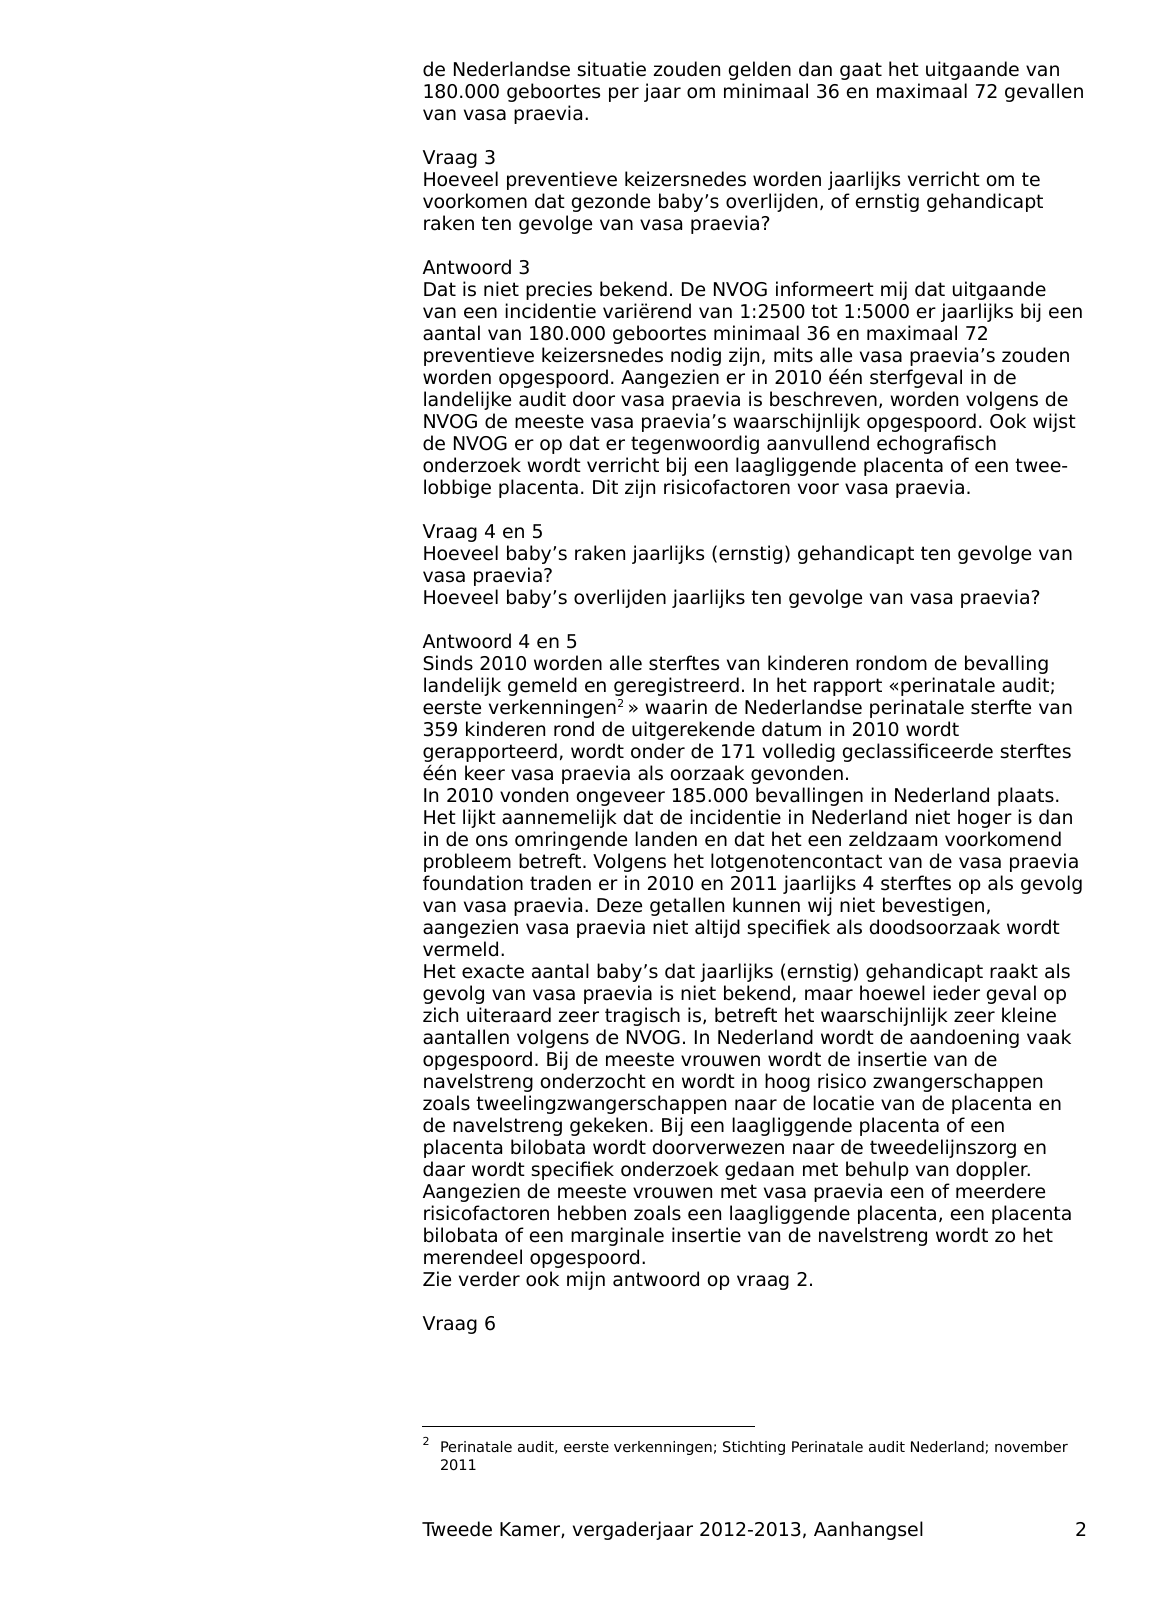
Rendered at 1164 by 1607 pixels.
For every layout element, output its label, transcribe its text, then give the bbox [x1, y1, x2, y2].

text Antwoord 3 [422, 257, 1087, 279]
text Perinatale audit, eerste verkenningen; Stichting Perinatale audit Nederland; november 2011 [422, 1435, 1087, 1474]
text Antwoord 4 en 5 [422, 631, 1087, 653]
text Hoeveel baby’s raken jaarlijks (ernstig) gehandicapt ten gevolge van vasa praevia? [422, 543, 1087, 587]
text de Nederlandse situatie zouden gelden dan gaat het uitgaande van 180.000 geboortes per jaar om minimaal 36 en maximaal 72 gevallen van vasa praevia. [422, 59, 1087, 125]
text Vraag 3 [422, 147, 1087, 169]
text Hoeveel preventieve keizersnedes worden jaarlijks verricht om te voorkomen dat gezonde baby’s overlijden, of ernstig gehandicapt raken ten gevolge van vasa praevia? [422, 169, 1087, 235]
text Zie verder ook mijn antwoord op vraag 2. [422, 1269, 1087, 1291]
text In 2010 vonden ongeveer 185.000 bevallingen in Nederland plaats. Het lijkt aannemelijk dat de incidentie in Nederland niet hoger is dan in de ons omringende landen en dat het een zeldzaam voorkomend probleem betreft. Volgens het lotgenotencontact van de vasa praevia foundation traden er in 2010 en 2011 jaarlijks 4 sterftes op als gevolg van vasa praevia. Deze getallen kunnen wij niet bevestigen, aangezien vasa praevia niet altijd specifiek als doodsoorzaak wordt vermeld. [422, 785, 1087, 961]
text Dat is niet precies bekend. De NVOG informeert mij dat uitgaande van een incidentie variërend van 1:2500 tot 1:5000 er jaarlijks bij een aantal van 180.000 geboortes minimaal 36 en maximaal 72 preventieve keizersnedes nodig zijn, mits alle vasa praevia’s zouden worden opgespoord. Aangezien er in 2010 één sterfgeval in de landelijke audit door vasa praevia is beschreven, worden volgens de NVOG de meeste vasa praevia’s waarschijnlijk opgespoord. Ook wijst de NVOG er op dat er tegenwoordig aanvullend echografisch onderzoek wordt verricht bij een laagliggende placenta of een twee-lobbige placenta. Dit zijn risicofactoren voor vasa praevia. [422, 279, 1087, 499]
text Het exacte aantal baby’s dat jaarlijks (ernstig) gehandicapt raakt als gevolg van vasa praevia is niet bekend, maar hoewel ieder geval op zich uiteraard zeer tragisch is, betreft het waarschijnlijk zeer kleine aantallen volgens de NVOG. In Nederland wordt de aandoening vaak opgespoord. Bij de meeste vrouwen wordt de insertie van de navelstreng onderzocht en wordt in hoog risico zwangerschappen zoals tweelingzwangerschappen naar de locatie van de placenta en de navelstreng gekeken. Bij een laagliggende placenta of een placenta bilobata wordt doorverwezen naar de tweedelijnszorg en daar wordt specifiek onderzoek gedaan met behulp van doppler. Aangezien de meeste vrouwen met vasa praevia een of meerdere risicofactoren hebben zoals een laagliggende placenta, een placenta bilobata of een marginale insertie van de navelstreng wordt zo het merendeel opgespoord. [422, 961, 1087, 1269]
text Vraag 4 en 5 [422, 521, 1087, 543]
text Vraag 6 [422, 1313, 1087, 1335]
text Hoeveel baby’s overlijden jaarlijks ten gevolge van vasa praevia? [422, 587, 1087, 609]
text Sinds 2010 worden alle sterftes van kinderen rondom de bevalling landelijk gemeld en geregistreerd. In het rapport «perinatale audit; eerste verkenningen» waarin de Nederlandse perinatale sterfte van 359 kinderen rond de uitgerekende datum in 2010 wordt gerapporteerd, wordt onder de 171 volledig geclassificeerde sterftes één keer vasa praevia als oorzaak gevonden. [422, 653, 1087, 785]
